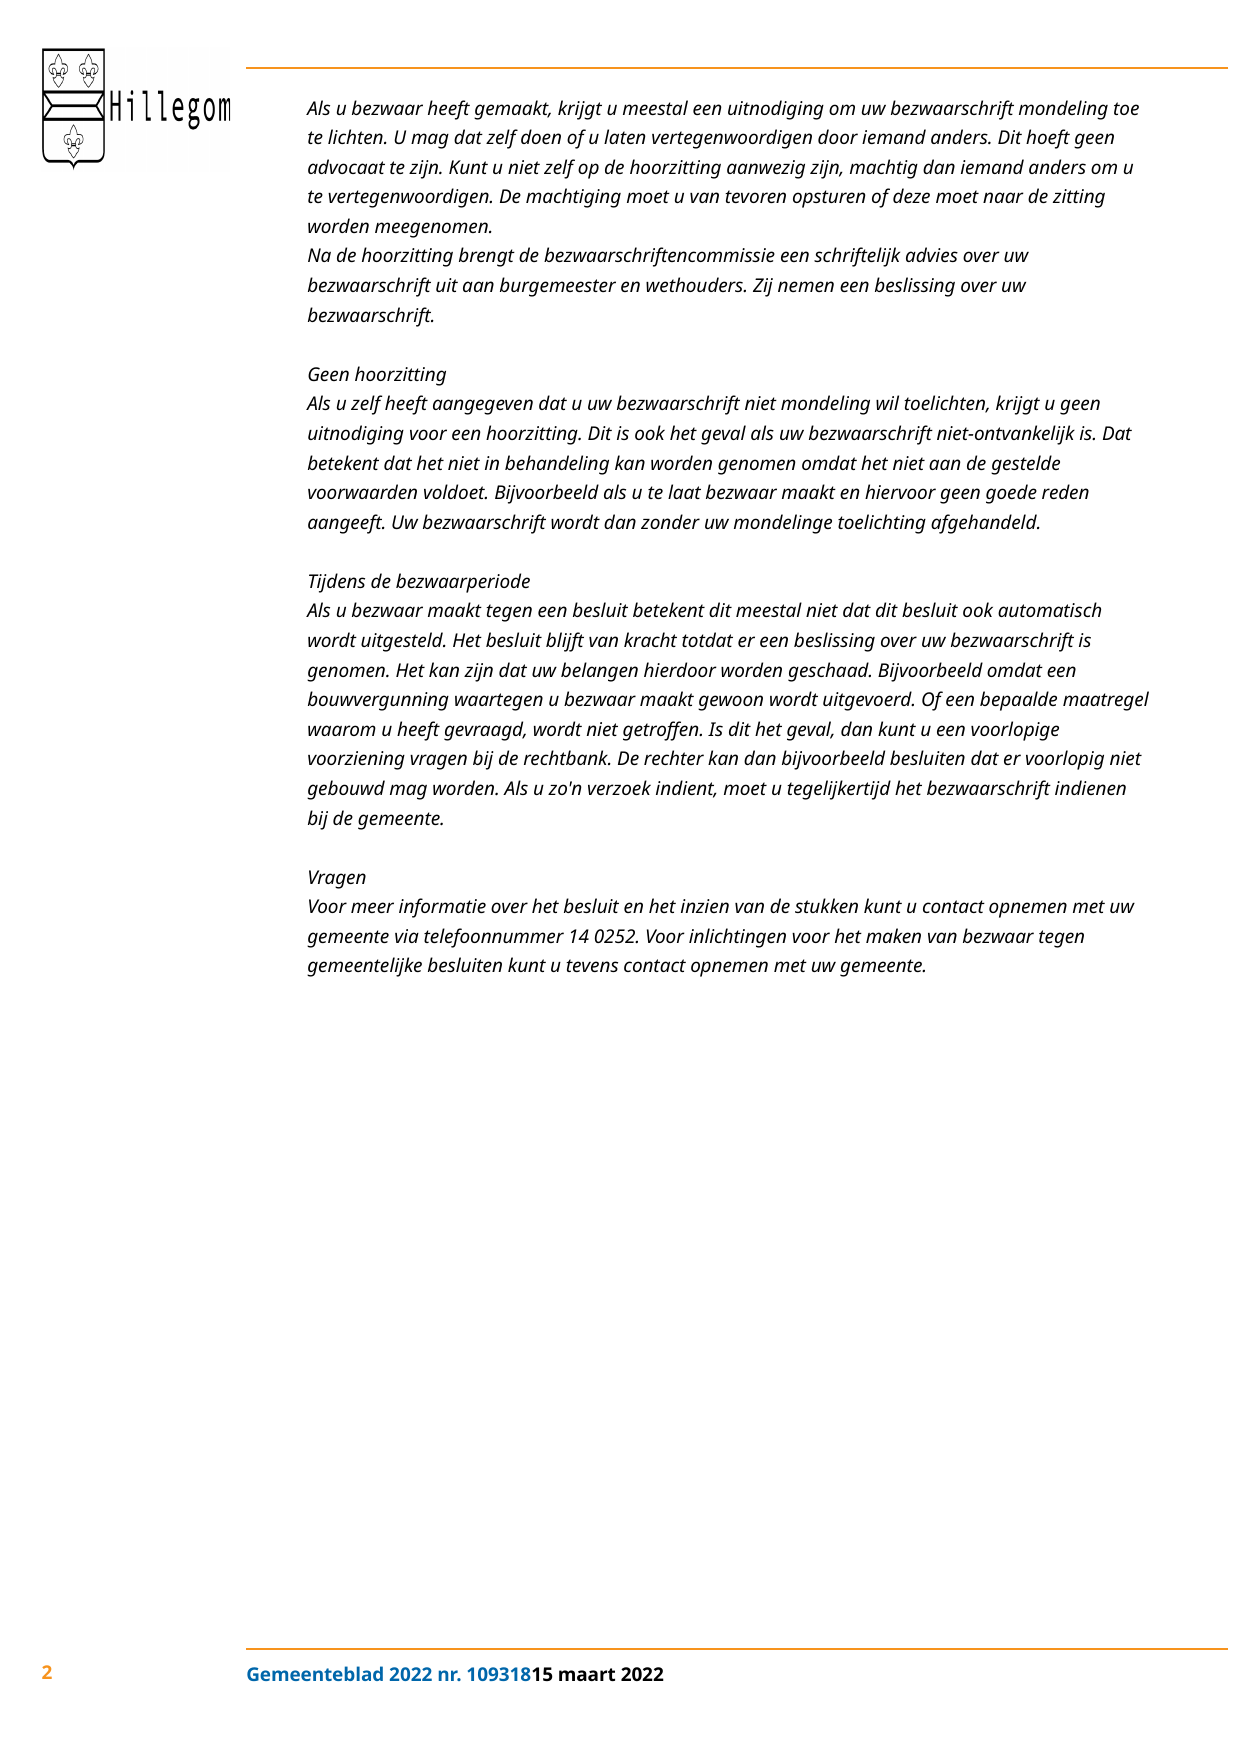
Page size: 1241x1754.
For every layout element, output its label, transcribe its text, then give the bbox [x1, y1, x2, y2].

list Als u bezwaar maakt tegen een besluit betekent dit meestal niet dat dit besluit ook automatisch wordt uitgesteld. Het besluit blijft van kracht totdat er een beslissing over uw bezwaarschrift is genomen. Het kan zijn dat uw belangen hierdoor worden geschaad. Bijvoorbeeld omdat een bouwvergunning waartegen u bezwaar maakt gewoon wordt uitgevoerd. Of een bepaalde maatregel waarom u heeft gevraagd, wordt niet getroffen. Is dit het geval, dan kunt u een voorlopige voorziening vragen bij de rechtbank. De rechter kan dan bijvoorbeeld besluiten dat er voorlopig niet gebouwd mag worden. Als u zo'n verzoek indient, moet u tegelijkertijd het bezwaarschrift indienen bij de gemeente. [248, 598, 1152, 831]
list Als u zelf heeft aangegeven dat u uw bezwaarschrift niet mondeling wil toelichten, krijgt u geen uitnodiging voor een hoorzitting. Dit is ook het geval als uw bezwaarschrift niet-ontvankelijk is. Dat betekent dat het niet in behandeling kan worden genomen omdat het niet aan de gestelde voorwaarden voldoet. Bijvoorbeeld als u te laat bezwaar maakt en hiervoor geen goede reden aangeeft. Uw bezwaarschrift wordt dan zonder uw mondelinge toelichting afgehandeld. [248, 391, 1152, 535]
list Vragen [248, 864, 1152, 890]
picture [41, 47, 231, 172]
list Geen hoorzitting [248, 361, 1152, 387]
list Als u bezwaar heeft gemaakt, krijgt u meestal een uitnodiging om uw bezwaarschrift mondeling toe te lichten. U mag dat zelf doen of u laten vertegenwoordigen door iemand anders. Dit hoeft geen advocaat te zijn. Kunt u niet zelf op de hoorzitting aanwezig zijn, machtig dan iemand anders om u te vertegenwoordigen. De machtiging moet u van tevoren opsturen of deze moet naar de zitting worden meegenomen. [248, 95, 1152, 239]
list Tijdens de bezwaarperiode [248, 568, 1152, 594]
list Na de hoorzitting brengt de bezwaarschriftencommissie een schriftelijk advies over uw bezwaarschrift uit aan burgemeester en wethouders. Zij nemen een beslissing over uw bezwaarschrift. [248, 243, 1152, 328]
list Voor meer informatie over het besluit en het inzien van de stukken kunt u contact opnemen met uw gemeente via telefoonnummer 14 0252. Voor inlichtingen voor het maken van bezwaar tegen gemeentelijke besluiten kunt u tevens contact opnemen met uw gemeente. [248, 893, 1152, 978]
